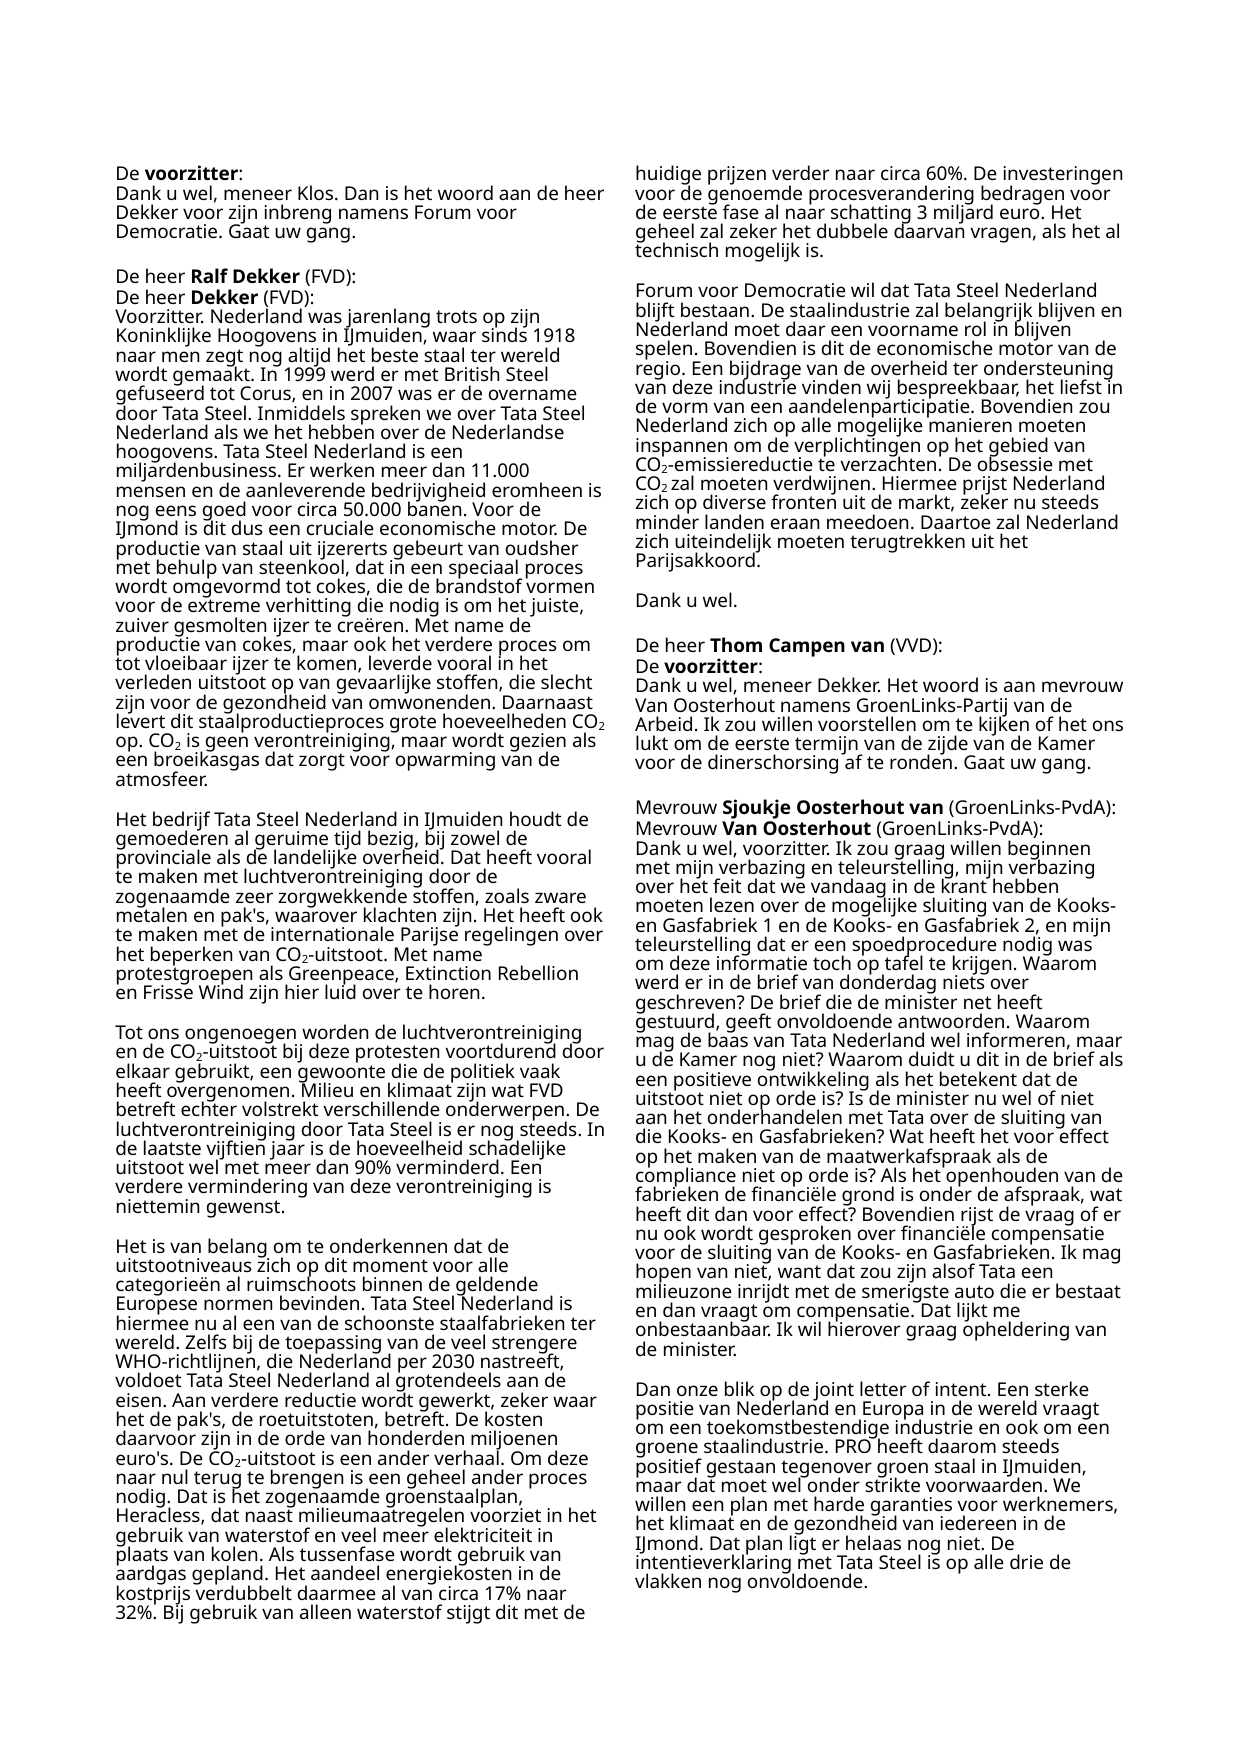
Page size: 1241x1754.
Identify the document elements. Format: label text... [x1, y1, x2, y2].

text Forum voor Democratie wil dat Tata Steel Nederland blijft bestaan. De staalindustrie zal belangrijk blijven en Nederland moet daar een voorname rol in blijven spelen. Bovendien is dit de economische motor van de regio. Een bijdrage van de overheid ter ondersteuning van deze industrie vinden wij bespreekbaar, het liefst in de vorm van een aandelenparticipatie. Bovendien zou Nederland zich op alle mogelijke manieren moeten inspannen om de verplichtingen op het gebied van CO2-emissiereductie te verzachten. De obsessie met CO2 zal moeten verdwijnen. Hiermee prijst Nederland zich op diverse fronten uit de markt, zeker nu steeds minder landen eraan meedoen. Daartoe zal Nederland zich uiteindelijk moeten terugtrekken uit het Parijsakkoord. [635, 282, 1125, 571]
text Tot ons ongenoegen worden de luchtverontreiniging en de CO2-uitstoot bij deze protesten voortdurend door elkaar gebruikt, een gewoonte die de politiek vaak heeft overgenomen. Milieu en klimaat zijn wat FVD betreft echter volstrekt verschillende onderwerpen. De luchtverontreiniging door Tata Steel is er nog steeds. In de laatste vijftien jaar is de hoeveelheid schadelijke uitstoot wel met meer dan 90% verminderd. Een verdere vermindering van deze verontreiniging is niettemin gewenst. [115, 1024, 605, 1217]
text De heer Dekker (FVD): [115, 289, 605, 308]
text De voorzitter: [635, 658, 1125, 677]
text Het bedrijf Tata Steel Nederland in IJmuiden houdt de gemoederen al geruime tijd bezig, bij zowel de provinciale als de landelijke overheid. Dat heeft vooral te maken met luchtverontreiniging door de zogenaamde zeer zorgwekkende stoffen, zoals zware metalen en pak's, waarover klachten zijn. Het heeft ook te maken met de internationale Parijse regelingen over het beperken van CO2-uitstoot. Met name protestgroepen als Greenpeace, Extinction Rebellion en Frisse Wind zijn hier luid over te horen. [115, 811, 605, 1003]
text Mevrouw Sjoukje Oosterhout van (GroenLinks-PvdA): [635, 794, 1125, 820]
text Dank u wel, voorzitter. Ik zou graag willen beginnen met mijn verbazing en teleurstelling, mijn verbazing over het feit dat we vandaag in de krant hebben moeten lezen over de mogelijke sluiting van de Kooks- en Gasfabriek 1 en de Kooks- en Gasfabriek 2, en mijn teleurstelling dat er een spoedprocedure nodig was om deze informatie toch op tafel te krijgen. Waarom werd er in de brief van donderdag niets over geschreven? De brief die de minister net heeft gestuurd, geeft onvoldoende antwoorden. Waarom mag de baas van Tata Nederland wel informeren, maar u de Kamer nog niet? Waarom duidt u dit in de brief als een positieve ontwikkeling als het betekent dat de uitstoot niet op orde is? Is de minister nu wel of niet aan het onderhandelen met Tata over de sluiting van die Kooks- en Gasfabrieken? Wat heeft het voor effect op het maken van de maatwerkafspraak als de compliance niet op orde is? Als het openhouden van de fabrieken de financiële grond is onder de afspraak, wat heeft dit dan voor effect? Bovendien rijst de vraag of er nu ook wordt gesproken over financiële compensatie voor de sluiting van de Kooks- en Gasfabrieken. Ik mag hopen van niet, want dat zou zijn alsof Tata een milieuzone inrijdt met de smerigste auto die er bestaat en dan vraagt om compensatie. Dat lijkt me onbestaanbaar. Ik wil hierover graag opheldering van de minister. [635, 839, 1125, 1360]
text Dan onze blik op de joint letter of intent. Een sterke positie van Nederland en Europa in de wereld vraagt om een toekomstbestendige industrie en ook om een groene staalindustrie. PRO heeft daarom steeds positief gestaan tegenover groen staal in IJmuiden, maar dat moet wel onder strikte voorwaarden. We willen een plan met harde garanties voor werknemers, het klimaat en de gezondheid van iedereen in de IJmond. Dat plan ligt er helaas nog niet. De intentieverklaring met Tata Steel is op alle drie de vlakken nog onvoldoende. [635, 1381, 1125, 1592]
text Dank u wel, meneer Klos. Dan is het woord aan de heer Dekker voor zijn inbreng namens Forum voor Democratie. Gaat uw gang. [115, 184, 605, 242]
text huidige prijzen verder naar circa 60%. De investeringen voor de genoemde procesverandering bedragen voor de eerste fase al naar schatting 3 miljard euro. Het geheel zal zeker het dubbele daarvan vragen, als het al technisch mogelijk is. [635, 165, 1125, 262]
text Mevrouw Van Oosterhout (GroenLinks-PvdA): [635, 820, 1125, 839]
text Voorzitter. Nederland was jarenlang trots op zijn Koninklijke Hoogovens in IJmuiden, waar sinds 1918 naar men zegt nog altijd het beste staal ter wereld wordt gemaakt. In 1999 werd er met British Steel gefuseerd tot Corus, en in 2007 was er de overname door Tata Steel. Inmiddels spreken we over Tata Steel Nederland als we het hebben over de Nederlandse hoogovens. Tata Steel Nederland is een miljardenbusiness. Er werken meer dan 11.000 mensen en de aanleverende bedrijvigheid eromheen is nog eens goed voor circa 50.000 banen. Voor de IJmond is dit dus een cruciale economische motor. De productie van staal uit ijzererts gebeurt van oudsher met behulp van steenkool, dat in een speciaal proces wordt omgevormd tot cokes, die de brandstof vormen voor de extreme verhitting die nodig is om het juiste, zuiver gesmolten ijzer te creëren. Met name de productie van cokes, maar ook het verdere proces om tot vloeibaar ijzer te komen, leverde vooral in het verleden uitstoot op van gevaarlijke stoffen, die slecht zijn voor de gezondheid van omwonenden. Daarnaast levert dit staalproductieproces grote hoeveelheden CO2 op. CO2 is geen verontreiniging, maar wordt gezien als een broeikasgas dat zorgt voor opwarming van de atmosfeer. [115, 308, 605, 790]
text Dank u wel, meneer Dekker. Het woord is aan mevrouw Van Oosterhout namens GroenLinks-Partij van de Arbeid. Ik zou willen voorstellen om te kijken of het ons lukt om de eerste termijn van de zijde van de Kamer voor de dinerschorsing af te ronden. Gaat uw gang. [635, 677, 1125, 774]
text De heer Ralf Dekker (FVD): [115, 263, 605, 289]
text Dank u wel. [635, 592, 1125, 611]
text De voorzitter: [115, 165, 605, 184]
text De heer Thom Campen van (VVD): [635, 632, 1125, 658]
text Het is van belang om te onderkennen dat de uitstootniveaus zich op dit moment voor alle categorieën al ruimschoots binnen de geldende Europese normen bevinden. Tata Steel Nederland is hiermee nu al een van de schoonste staalfabrieken ter wereld. Zelfs bij de toepassing van de veel strengere WHO-richtlijnen, die Nederland per 2030 nastreeft, voldoet Tata Steel Nederland al grotendeels aan de eisen. Aan verdere reductie wordt gewerkt, zeker waar het de pak's, de roetuitstoten, betreft. De kosten daarvoor zijn in de orde van honderden miljoenen euro's. De CO2-uitstoot is een ander verhaal. Om deze naar nul terug te brengen is een geheel ander proces nodig. Dat is het zogenaamde groenstaalplan, Heracless, dat naast milieumaatregelen voorziet in het gebruik van waterstof en veel meer elektriciteit in plaats van kolen. Als tussenfase wordt gebruik van aardgas gepland. Het aandeel energiekosten in de kostprijs verdubbelt daarmee al van circa 17% naar 32%. Bij gebruik van alleen waterstof stijgt dit met de [115, 1238, 605, 1623]
